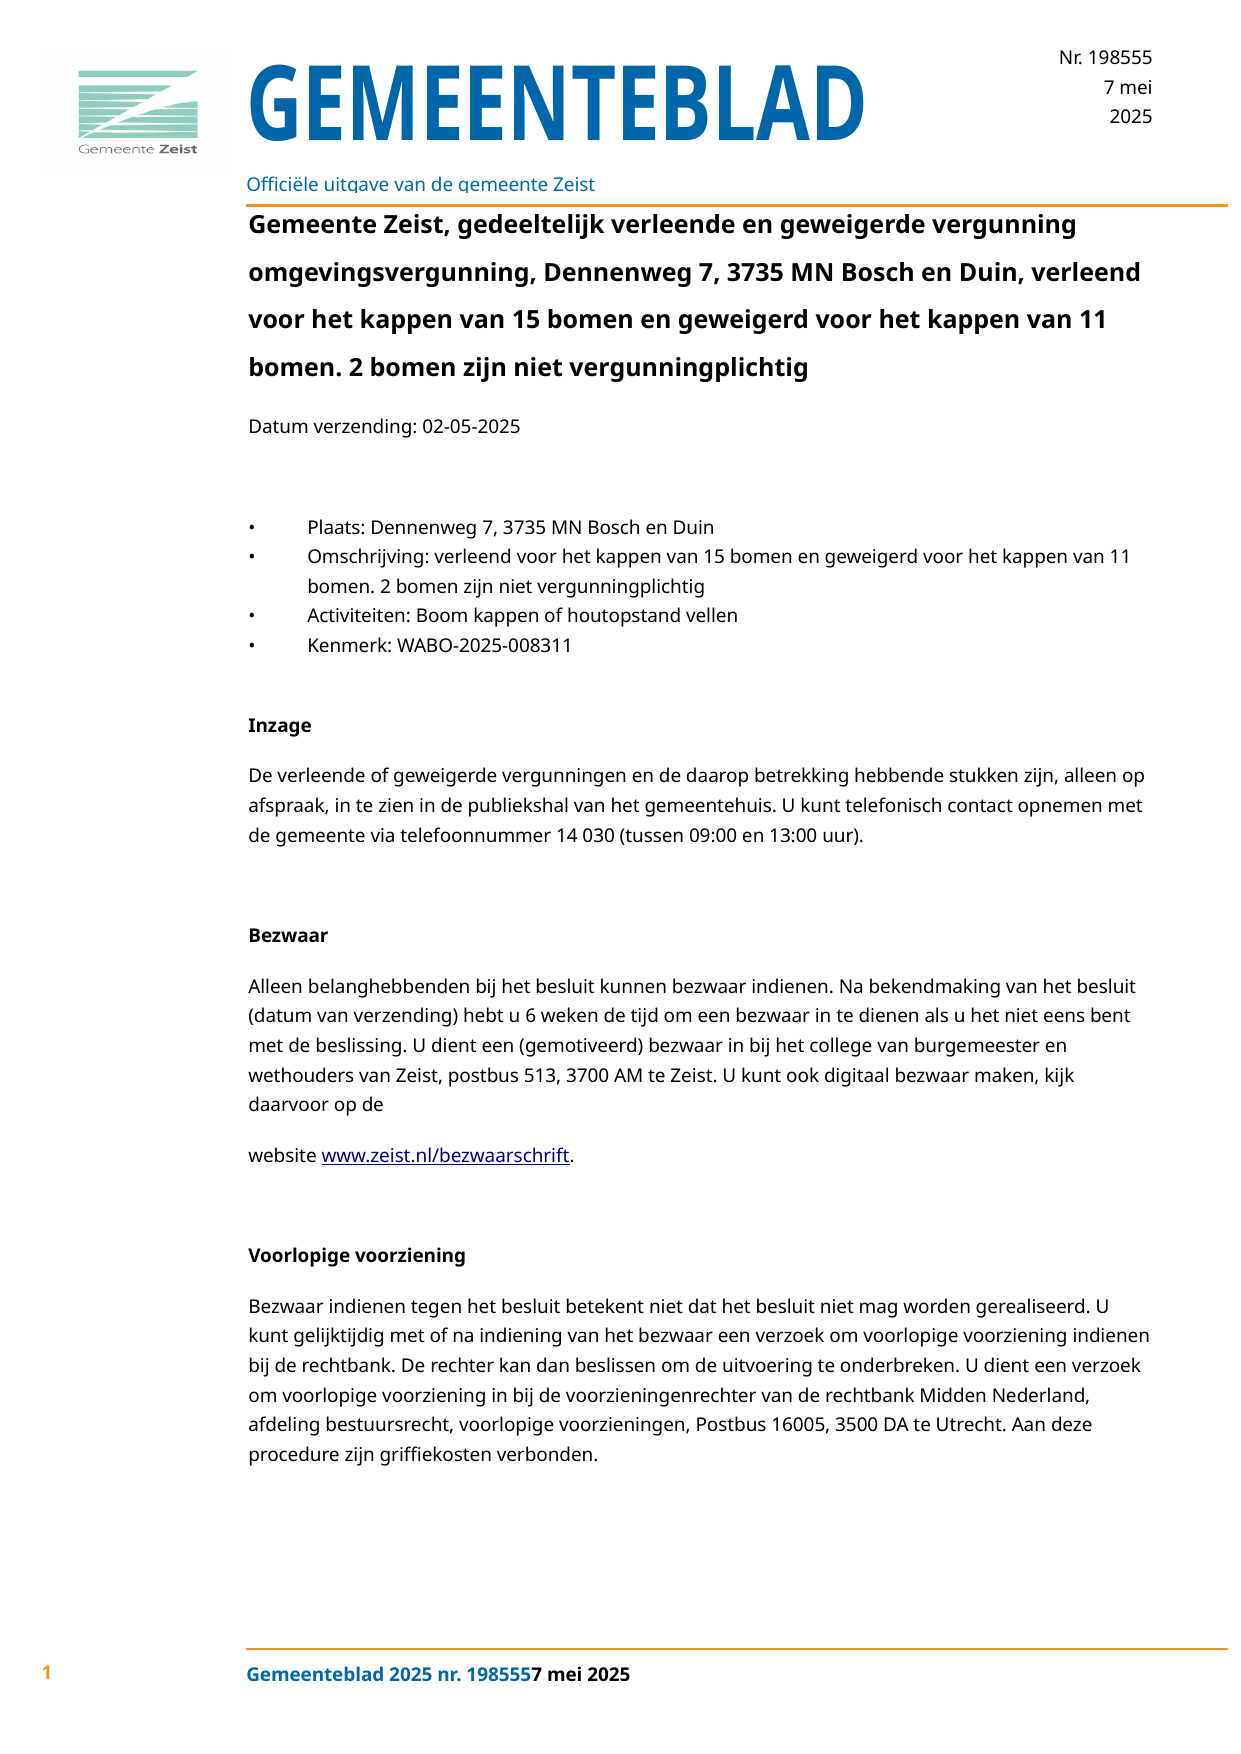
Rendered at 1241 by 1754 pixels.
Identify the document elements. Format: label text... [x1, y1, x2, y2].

list Activiteiten: Boom kappen of houtopstand vellen [248, 603, 1152, 628]
list Plaats: Dennenweg 7, 3735 MN Bosch en Duin [248, 514, 1152, 540]
text Inzage [248, 712, 1152, 738]
text Alleen belanghebbenden bij het besluit kunnen bezwaar indienen. Na bekendmaking van het besluit (datum van verzending) hebt u 6 weken de tijd om een bezwaar in te dienen als u het niet eens bent met de beslissing. U dient een (gemotiveerd) bezwaar in bij het college van burgemeester en wethouders van Zeist, postbus 513, 3700 AM te Zeist. U kunt ook digitaal bezwaar maken, kijk daarvoor op de [248, 973, 1152, 1117]
list Omschrijving: verleend voor het kappen van 15 bomen en geweigerd voor het kappen van 11 bomen. 2 bomen zijn niet vergunningplichtig [248, 543, 1152, 599]
picture [41, 47, 231, 172]
text De verleende of geweigerde vergunningen en de daarop betrekking hebbende stukken zijn, alleen op afspraak, in te zien in de publiekshal van het gemeentehuis. U kunt telefonisch contact opnemen met de gemeente via telefoonnummer 14 030 (tussen 09:00 en 13:00 uur). [248, 763, 1152, 848]
text Bezwaar [248, 923, 1152, 948]
text Datum verzending: 02-05-2025 [248, 413, 1152, 439]
text Gemeente Zeist, gedeeltelijk verleende en geweigerde vergunning omgevingsvergunning, Dennenweg 7, 3735 MN Bosch en Duin, verleend voor het kappen van 15 bomen en geweigerd voor het kappen van 11 bomen. 2 bomen zijn niet vergunningplichtig [248, 207, 1152, 384]
text Bezwaar indienen tegen het besluit betekent niet dat het besluit niet mag worden gerealiseerd. U kunt gelijktijdig met of na indiening van het bezwaar een verzoek om voorlopige voorziening indienen bij de rechtbank. De rechter kan dan beslissen om de uitvoering te onderbreken. U dient een verzoek om voorlopige voorziening in bij de voorzieningenrechter van de rechtbank Midden Nederland, afdeling bestuursrecht, voorlopige voorzieningen, Postbus 16005, 3500 DA te Utrecht. Aan deze procedure zijn griffiekosten verbonden. [248, 1293, 1152, 1467]
text Voorlopige voorziening [248, 1243, 1152, 1268]
text website www.zeist.nl/bezwaarschrift. [248, 1142, 1152, 1168]
list Kenmerk: WABO-2025-008311 [248, 632, 1152, 658]
